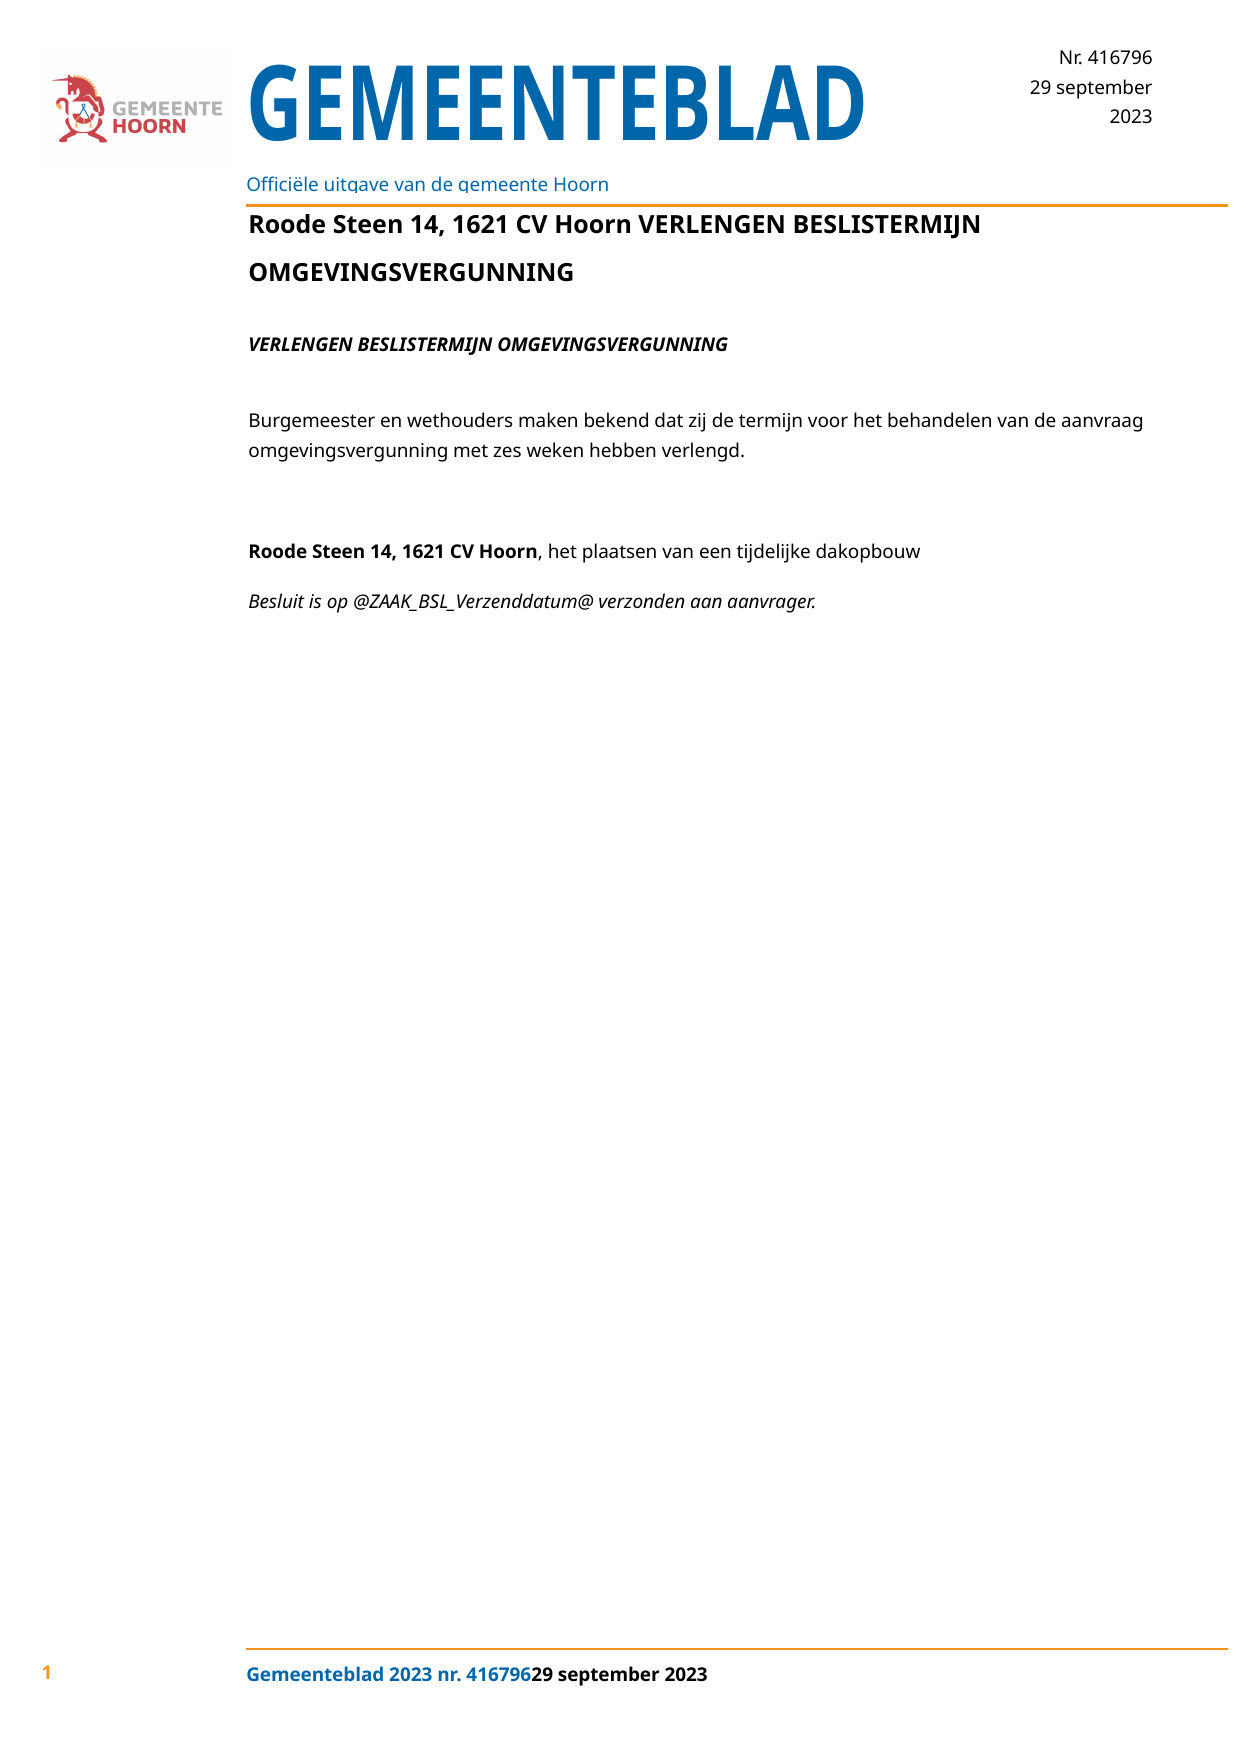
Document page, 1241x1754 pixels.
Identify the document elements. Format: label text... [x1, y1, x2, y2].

picture [41, 47, 231, 172]
text Roode Steen 14, 1621 CV Hoorn VERLENGEN BESLISTERMIJN OMGEVINGSVERGUNNING [248, 207, 1152, 288]
text Roode Steen 14, 1621 CV Hoorn, het plaatsen van een tijdelijke dakopbouw [248, 538, 1152, 564]
text Burgemeester en wethouders maken bekend dat zij de termijn voor het behandelen van de aanvraag omgevingsvergunning met zes weken hebben verlengd. [248, 408, 1152, 463]
text Besluit is op @ZAAK_BSL_Verzenddatum@ verzonden aan aanvrager. [248, 588, 1152, 614]
text VERLENGEN BESLISTERMIJN OMGEVINGSVERGUNNING [248, 331, 1152, 357]
